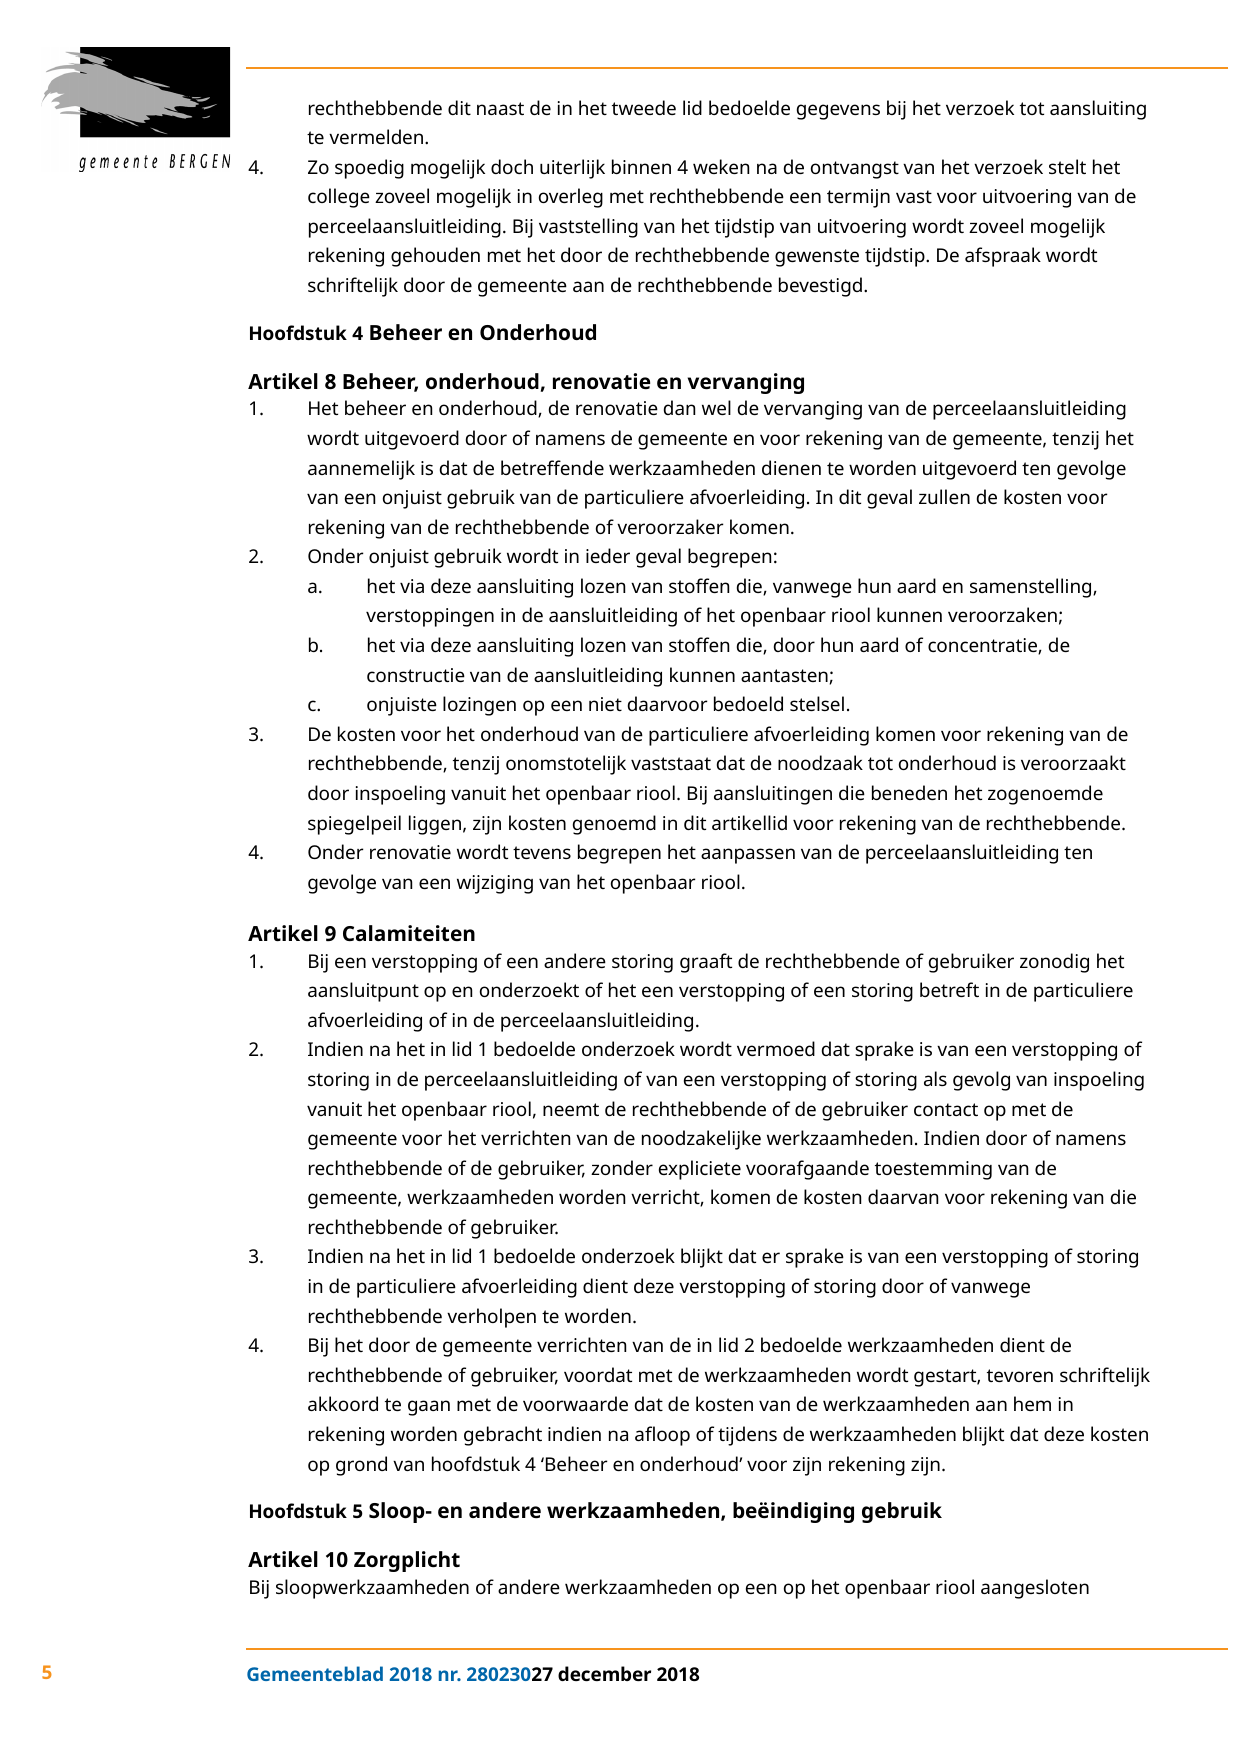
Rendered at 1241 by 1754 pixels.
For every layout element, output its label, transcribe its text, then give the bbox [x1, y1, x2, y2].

text Artikel 8 Beheer, onderhoud, renovatie en vervanging [248, 367, 1152, 396]
text Bij sloopwerkzaamheden of andere werkzaamheden op een op het openbaar riool aangesloten [248, 1574, 1152, 1600]
list Indien na het in lid 1 bedoelde onderzoek blijkt dat er sprake is van een verstopping of storing in de particuliere afvoerleiding dient deze verstopping of storing door of vanwege rechthebbende verholpen te worden. [248, 1244, 1152, 1328]
list Bij het door de gemeente verrichten van de in lid 2 bedoelde werkzaamheden dient de rechthebbende of gebruiker, voordat met de werkzaamheden wordt gestart, tevoren schriftelijk akkoord te gaan met de voorwaarde dat de kosten van de werkzaamheden aan hem in rekening worden gebracht indien na afloop of tijdens de werkzaamheden blijkt dat deze kosten op grond van hoofdstuk 4 ‘Beheer en onderhoud’ voor zijn rekening zijn. [248, 1332, 1152, 1476]
list Het beheer en onderhoud, de renovatie dan wel de vervanging van de perceelaansluitleiding wordt uitgevoerd door of namens de gemeente en voor rekening van de gemeente, tenzij het aannemelijk is dat de betreffende werkzaamheden dienen te worden uitgevoerd ten gevolge van een onjuist gebruik van de particuliere afvoerleiding. In dit geval zullen de kosten voor rekening van de rechthebbende of veroorzaker komen. [248, 396, 1152, 540]
text Artikel 10 Zorgplicht [248, 1546, 1152, 1574]
list Onder onjuist gebruik wordt in ieder geval begrepen: [248, 543, 1152, 569]
list het via deze aansluiting lozen van stoffen die, door hun aard of concentratie, de constructie van de aansluitleiding kunnen aantasten; [307, 632, 1152, 688]
list Indien na het in lid 1 bedoelde onderzoek wordt vermoed dat sprake is van een verstopping of storing in de perceelaansluitleiding of van een verstopping of storing als gevolg van inspoeling vanuit het openbaar riool, neemt de rechthebbende of de gebruiker contact op met de gemeente voor het verrichten van de noodzakelijke werkzaamheden. Indien door of namens rechthebbende of de gebruiker, zonder expliciete voorafgaande toestemming van de gemeente, werkzaamheden worden verricht, komen de kosten daarvan voor rekening van die rechthebbende of gebruiker. [248, 1037, 1152, 1240]
list Onder renovatie wordt tevens begrepen het aanpassen van de perceelaansluitleiding ten gevolge van een wijziging van het openbaar riool. [248, 839, 1152, 895]
text Artikel 9 Calamiteiten [248, 919, 1152, 948]
list onjuiste lozingen op een niet daarvoor bedoeld stelsel. [307, 691, 1152, 717]
text Hoofdstuk 4 Beheer en Onderhoud [248, 318, 1152, 346]
list Bij een verstopping of een andere storing graaft de rechthebbende of gebruiker zonodig het aansluitpunt op en onderzoekt of het een verstopping of een storing betreft in de particuliere afvoerleiding of in de perceelaansluitleiding. [248, 948, 1152, 1033]
list rechthebbende dit naast de in het tweede lid bedoelde gegevens bij het verzoek tot aansluiting te vermelden. [248, 95, 1152, 150]
text Hoofdstuk 5 Sloop- en andere werkzaamheden, beëindiging gebruik [248, 1496, 1152, 1525]
list het via deze aansluiting lozen van stoffen die, vanwege hun aard en samenstelling, verstoppingen in de aansluitleiding of het openbaar riool kunnen veroorzaken; [307, 573, 1152, 628]
picture [41, 47, 231, 172]
list Zo spoedig mogelijk doch uiterlijk binnen 4 weken na de ontvangst van het verzoek stelt het college zoveel mogelijk in overleg met rechthebbende een termijn vast voor uitvoering van de perceelaansluitleiding. Bij vaststelling van het tijdstip van uitvoering wordt zoveel mogelijk rekening gehouden met het door de rechthebbende gewenste tijdstip. De afspraak wordt schriftelijk door de gemeente aan de rechthebbende bevestigd. [248, 154, 1152, 298]
list De kosten voor het onderhoud van de particuliere afvoerleiding komen voor rekening van de rechthebbende, tenzij onomstotelijk vaststaat dat de noodzaak tot onderhoud is veroorzaakt door inspoeling vanuit het openbaar riool. Bij aansluitingen die beneden het zogenoemde spiegelpeil liggen, zijn kosten genoemd in dit artikellid voor rekening van de rechthebbende. [248, 721, 1152, 836]
